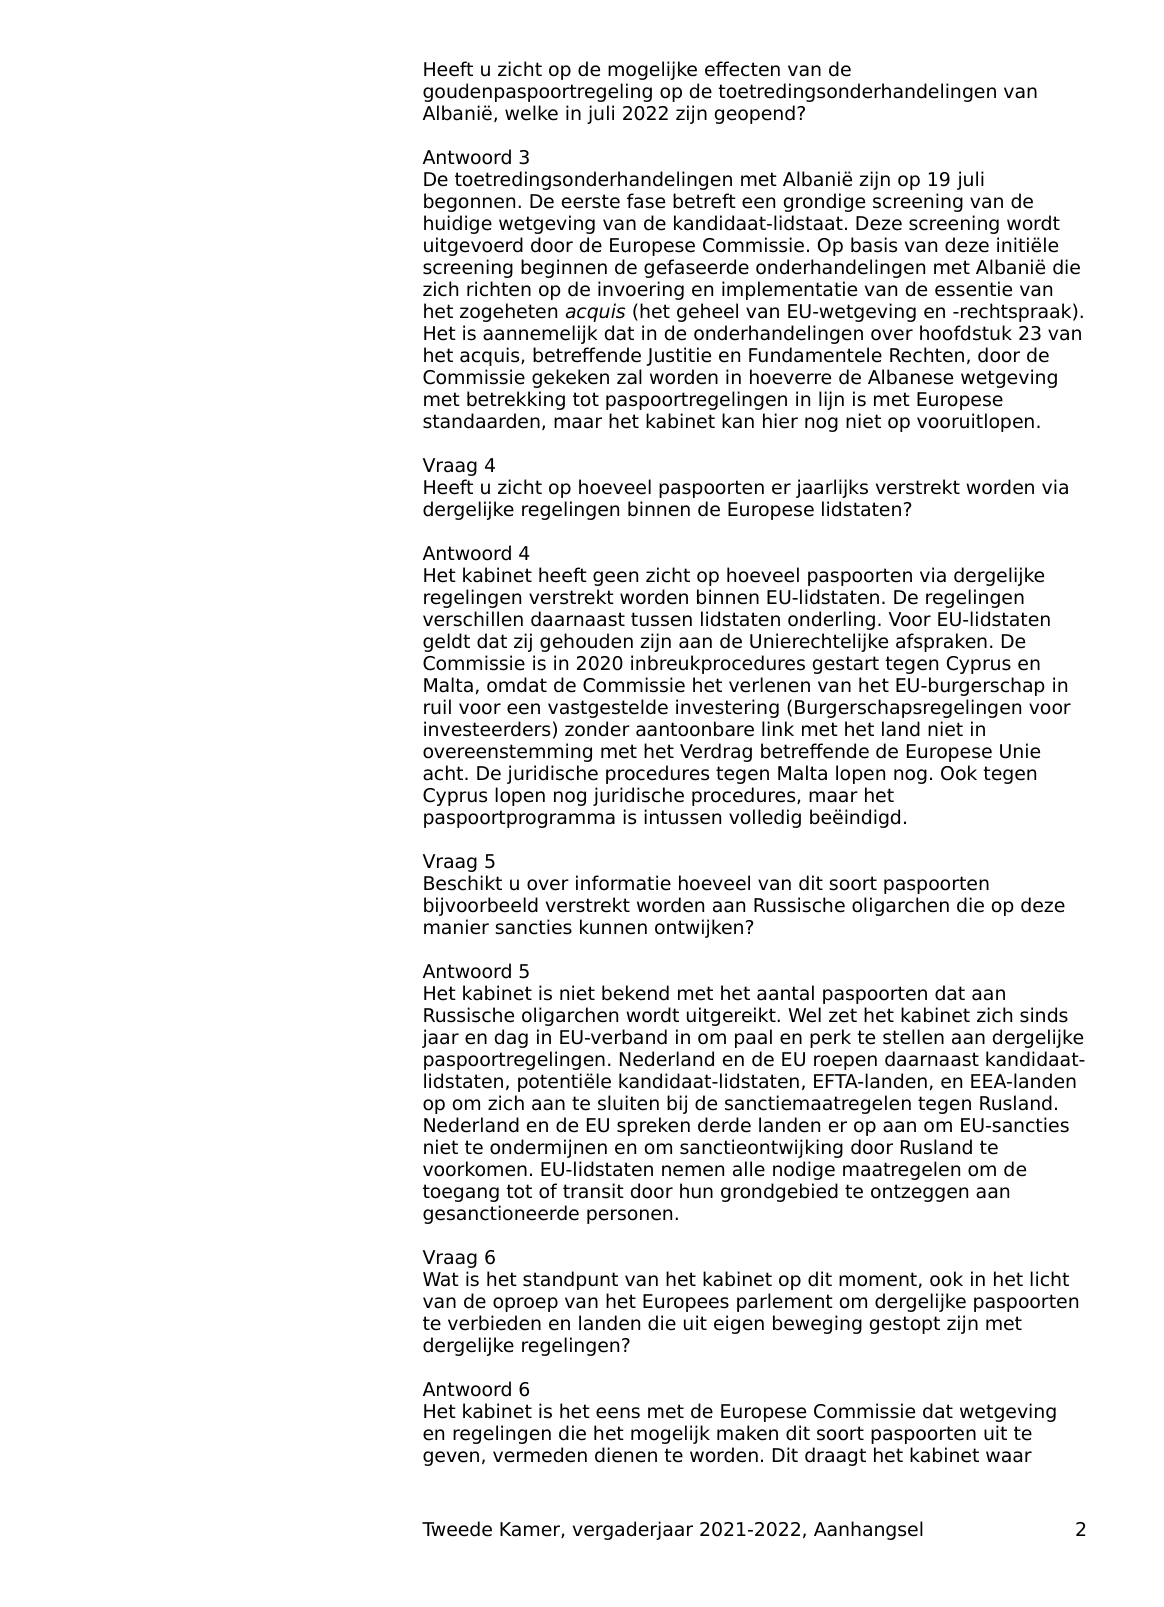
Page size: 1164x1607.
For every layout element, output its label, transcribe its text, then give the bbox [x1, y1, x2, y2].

text Beschikt u over informatie hoeveel van dit soort paspoorten bijvoorbeeld verstrekt worden aan Russische oligarchen die op deze manier sancties kunnen ontwijken? [422, 873, 1087, 939]
text Vraag 5 [422, 851, 1087, 873]
text Antwoord 5 [422, 961, 1087, 983]
text Het kabinet is het eens met de Europese Commissie dat wetgeving en regelingen die het mogelijk maken dit soort paspoorten uit te geven, vermeden dienen te worden. Dit draagt het kabinet waar [422, 1401, 1087, 1467]
text Vraag 6 [422, 1247, 1087, 1269]
text De toetredingsonderhandelingen met Albanië zijn op 19 juli begonnen. De eerste fase betreft een grondige screening van de huidige wetgeving van de kandidaat-lidstaat. Deze screening wordt uitgevoerd door de Europese Commissie. Op basis van deze initiële screening beginnen de gefaseerde onderhandelingen met Albanië die zich richten op de invoering en implementatie van de essentie van het zogeheten acquis (het geheel van EU-wetgeving en -rechtspraak). Het is aannemelijk dat in de onderhandelingen over hoofdstuk 23 van het acquis, betreffende Justitie en Fundamentele Rechten, door de Commissie gekeken zal worden in hoeverre de Albanese wetgeving met betrekking tot paspoortregelingen in lijn is met Europese standaarden, maar het kabinet kan hier nog niet op vooruitlopen. [422, 169, 1087, 433]
text Heeft u zicht op hoeveel paspoorten er jaarlijks verstrekt worden via dergelijke regelingen binnen de Europese lidstaten? [422, 477, 1087, 521]
text Het kabinet is niet bekend met het aantal paspoorten dat aan Russische oligarchen wordt uitgereikt. Wel zet het kabinet zich sinds jaar en dag in EU-verband in om paal en perk te stellen aan dergelijke paspoortregelingen. Nederland en de EU roepen daarnaast kandidaat-lidstaten, potentiële kandidaat-lidstaten, EFTA-landen, en EEA-landen op om zich aan te sluiten bij de sanctiemaatregelen tegen Rusland. Nederland en de EU spreken derde landen er op aan om EU-sancties niet te ondermijnen en om sanctieontwijking door Rusland te voorkomen. EU-lidstaten nemen alle nodige maatregelen om de toegang tot of transit door hun grondgebied te ontzeggen aan gesanctioneerde personen. [422, 983, 1087, 1225]
text Vraag 4 [422, 455, 1087, 477]
text Antwoord 4 [422, 543, 1087, 565]
text Het kabinet heeft geen zicht op hoeveel paspoorten via dergelijke regelingen verstrekt worden binnen EU-lidstaten. De regelingen verschillen daarnaast tussen lidstaten onderling. Voor EU-lidstaten geldt dat zij gehouden zijn aan de Unierechtelijke afspraken. De Commissie is in 2020 inbreukprocedures gestart tegen Cyprus en Malta, omdat de Commissie het verlenen van het EU-burgerschap in ruil voor een vastgestelde investering (Burgerschapsregelingen voor investeerders) zonder aantoonbare link met het land niet in overeenstemming met het Verdrag betreffende de Europese Unie acht. De juridische procedures tegen Malta lopen nog. Ook tegen Cyprus lopen nog juridische procedures, maar het paspoortprogramma is intussen volledig beëindigd. [422, 565, 1087, 829]
text Antwoord 3 [422, 147, 1087, 169]
text Heeft u zicht op de mogelijke effecten van de goudenpaspoortregeling op de toetredingsonderhandelingen van Albanië, welke in juli 2022 zijn geopend? [422, 59, 1087, 125]
text Wat is het standpunt van het kabinet op dit moment, ook in het licht van de oproep van het Europees parlement om dergelijke paspoorten te verbieden en landen die uit eigen beweging gestopt zijn met dergelijke regelingen? [422, 1269, 1087, 1357]
text Antwoord 6 [422, 1379, 1087, 1401]
